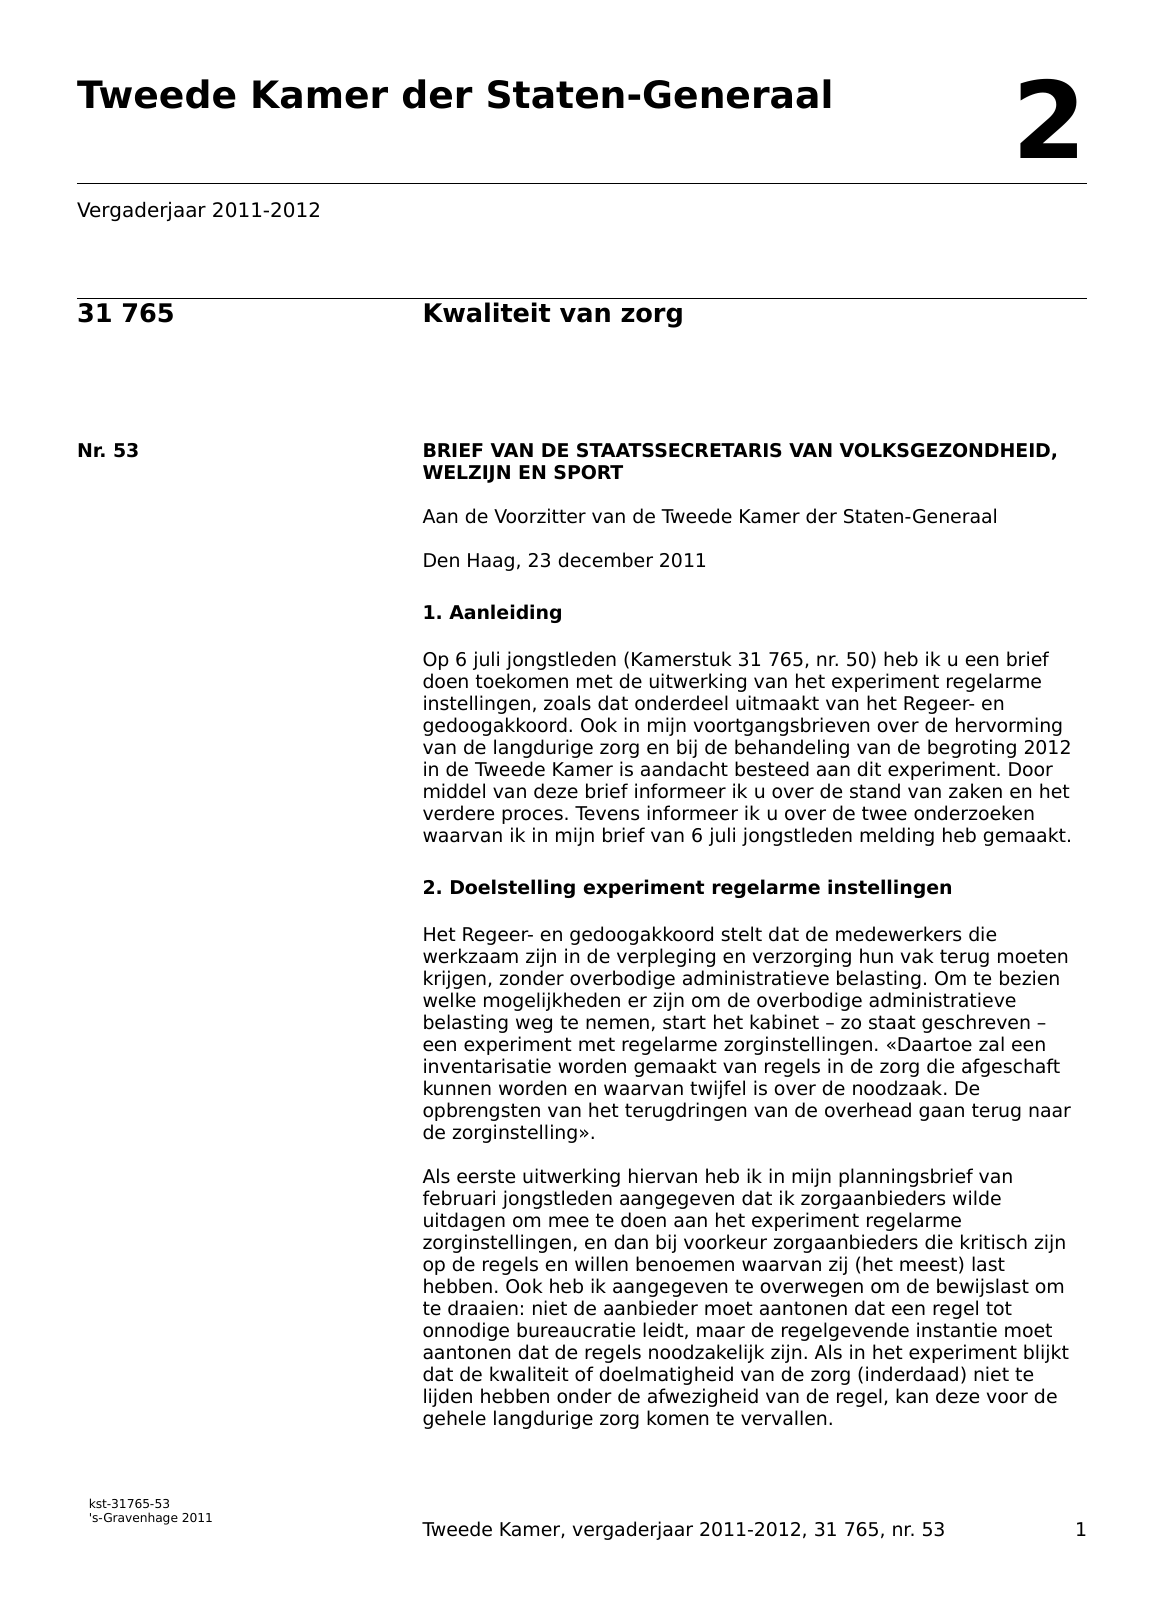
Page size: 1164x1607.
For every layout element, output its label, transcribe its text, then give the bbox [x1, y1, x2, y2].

text kst-31765-53 [88, 1497, 323, 1511]
text Het Regeer- en gedoogakkoord stelt dat de medewerkers die werkzaam zijn in de verpleging en verzorging hun vak terug moeten krijgen, zonder overbodige administratieve belasting. Om te bezien welke mogelijkheden er zijn om de overbodige administratieve belasting weg te nemen, start het kabinet – zo staat geschreven – een experiment met regelarme zorginstellingen. «Daartoe zal een inventarisatie worden gemaakt van regels in de zorg die afgeschaft kunnen worden en waarvan twijfel is over de noodzaak. De opbrengsten van het terugdringen van de overhead gaan terug naar de zorginstelling». [422, 924, 1087, 1143]
table_header 2 [886, 59, 1087, 183]
text 's-Gravenhage 2011 [88, 1511, 323, 1525]
subtitle 2. Doelstelling experiment regelarme instellingen [422, 877, 1087, 899]
text Aan de Voorzitter van de Tweede Kamer der Staten-Generaal [422, 506, 1087, 528]
text Den Haag, 23 december 2011 [422, 550, 1087, 572]
text Op 6 juli jongstleden (Kamerstuk 31 765, nr. 50) heb ik u een brief doen toekomen met de uitwerking van het experiment regelarme instellingen, zoals dat onderdeel uitmaakt van het Regeer- en gedoogakkoord. Ook in mijn voortgangsbrieven over de hervorming van de langdurige zorg en bij de behandeling van de begroting 2012 in de Tweede Kamer is aandacht besteed aan dit experiment. Door middel van deze brief informeer ik u over de stand van zaken en het verdere proces. Tevens informeer ik u over de twee onderzoeken waarvan ik in mijn brief van 6 juli jongstleden melding heb gemaakt. [422, 649, 1087, 847]
table_header Tweede Kamer der Staten-Generaal [77, 59, 886, 183]
subtitle Nr. 53 BRIEF VAN DE STAATSSECRETARIS VAN VOLKSGEZONDHEID, WELZIJN EN SPORT [77, 440, 1087, 484]
subtitle 1. Aanleiding [422, 602, 1087, 624]
subtitle 31 765 Kwaliteit van zorg [77, 299, 1087, 329]
table_cell Vergaderjaar 2011-2012 [77, 184, 1087, 298]
text Als eerste uitwerking hiervan heb ik in mijn planningsbrief van februari jongstleden aangegeven dat ik zorgaanbieders wilde uitdagen om mee te doen aan het experiment regelarme zorginstellingen, en dan bij voorkeur zorgaanbieders die kritisch zijn op de regels en willen benoemen waarvan zij (het meest) last hebben. Ook heb ik aangegeven te overwegen om de bewijslast om te draaien: niet de aanbieder moet aantonen dat een regel tot onnodige bureaucratie leidt, maar de regelgevende instantie moet aantonen dat de regels noodzakelijk zijn. Als in het experiment blijkt dat de kwaliteit of doelmatigheid van de zorg (inderdaad) niet te lijden hebben onder de afwezigheid van de regel, kan deze voor de gehele langdurige zorg komen te vervallen. [422, 1166, 1087, 1429]
